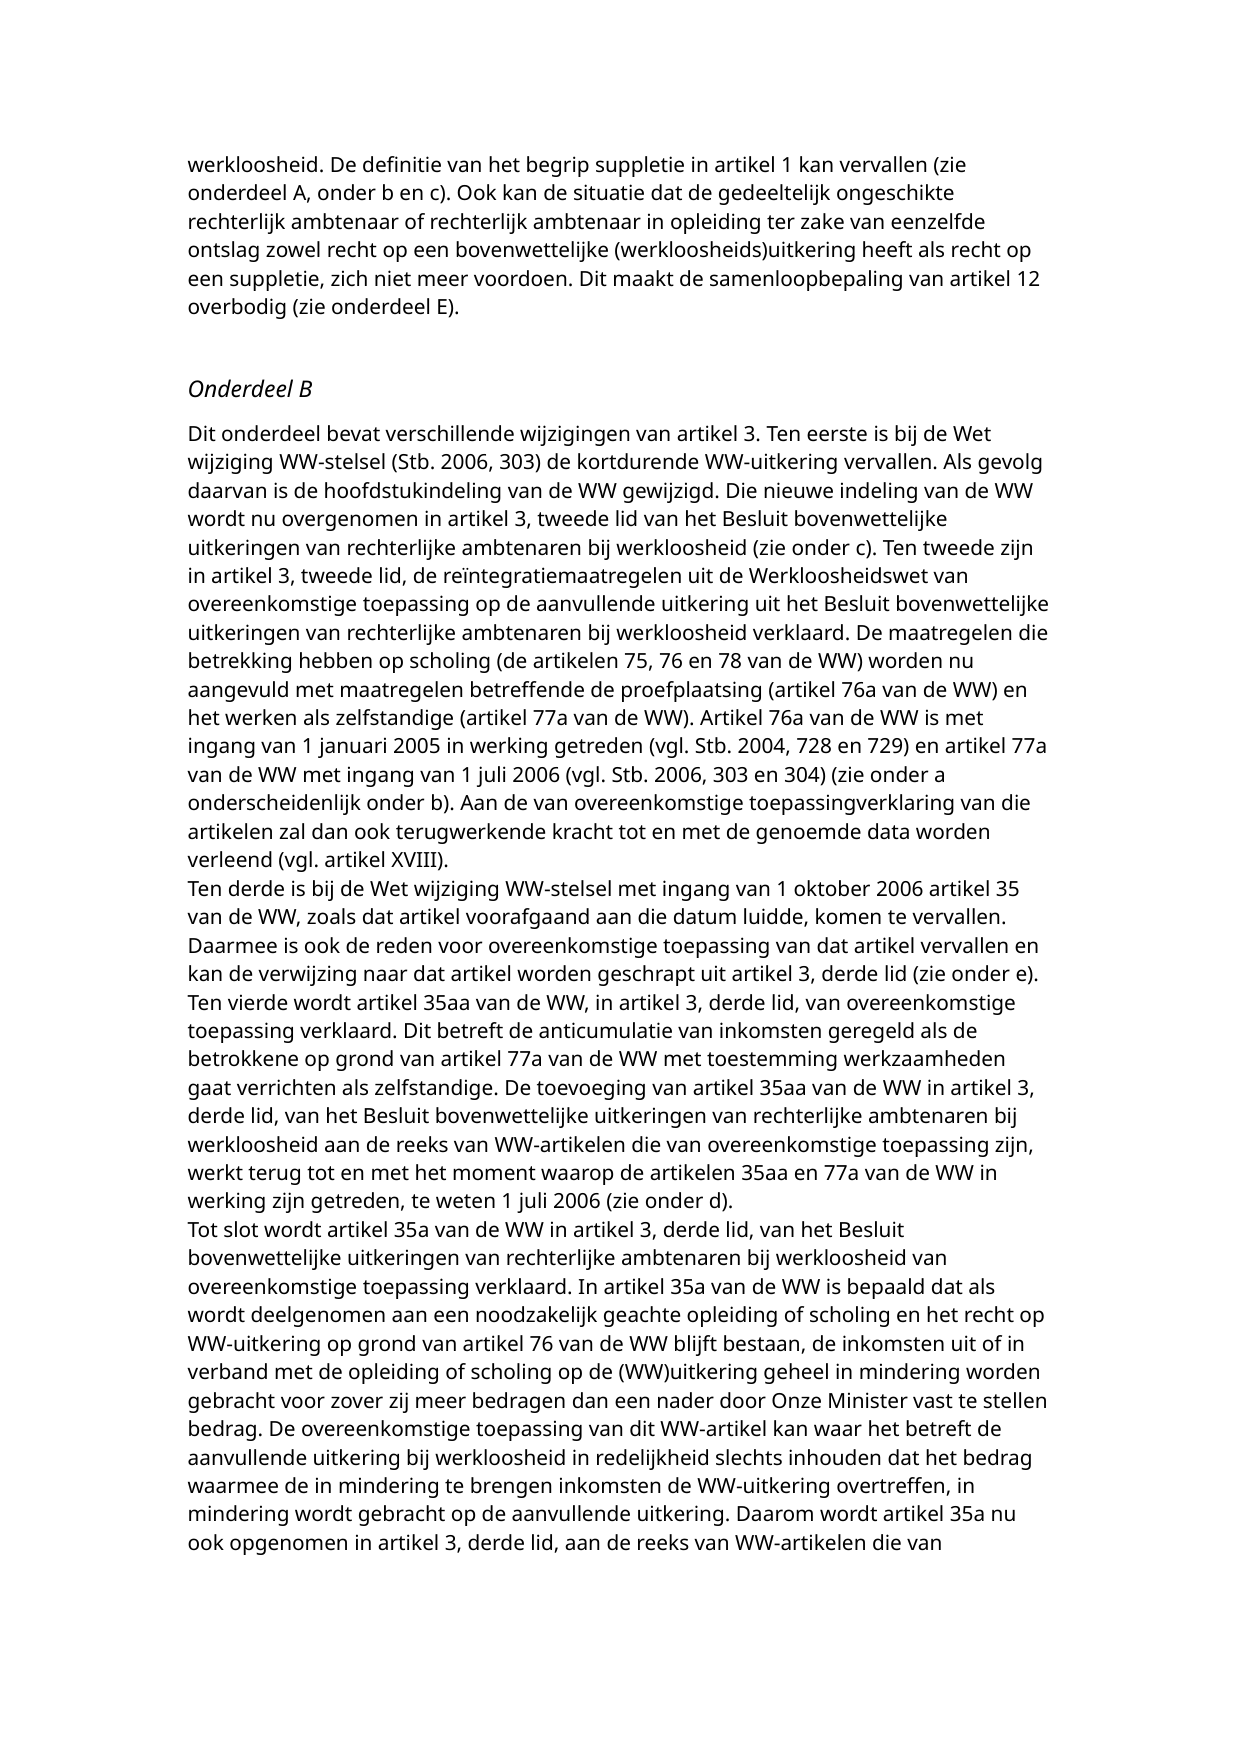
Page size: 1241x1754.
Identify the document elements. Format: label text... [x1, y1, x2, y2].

text Tot slot wordt artikel 35a van de WW in artikel 3, derde lid, van het Besluit bovenwettelijke uitkeringen van rechterlijke ambtenaren bij werkloosheid van overeenkomstige toepassing verklaard. In artikel 35a van de WW is bepaald dat als wordt deelgenomen aan een noodzakelijk geachte opleiding of scholing en het recht op WW-uitkering op grond van artikel 76 van de WW blijft bestaan, de inkomsten uit of in verband met de opleiding of scholing op de (WW)uitkering geheel in mindering worden gebracht voor zover zij meer bedragen dan een nader door Onze Minister vast te stellen bedrag. De overeenkomstige toepassing van dit WW-artikel kan waar het betreft de aanvullende uitkering bij werkloosheid in redelijkheid slechts inhouden dat het bedrag waarmee de in mindering te brengen inkomsten de WW-uitkering overtreffen, in mindering wordt gebracht op de aanvullende uitkering. Daarom wordt artikel 35a nu ook opgenomen in artikel 3, derde lid, aan de reeks van WW-artikelen die van [187, 1215, 1053, 1556]
text Dit onderdeel bevat verschillende wijzigingen van artikel 3. Ten eerste is bij de Wet wijziging WW-stelsel (Stb. 2006, 303) de kortdurende WW-uitkering vervallen. Als gevolg daarvan is de hoofdstukindeling van de WW gewijzigd. Die nieuwe indeling van de WW wordt nu overgenomen in artikel 3, tweede lid van het Besluit bovenwettelijke uitkeringen van rechterlijke ambtenaren bij werkloosheid (zie onder c). Ten tweede zijn in artikel 3, tweede lid, de reïntegratiemaatregelen uit de Werkloosheidswet van overeenkomstige toepassing op de aanvullende uitkering uit het Besluit bovenwettelijke uitkeringen van rechterlijke ambtenaren bij werkloosheid verklaard. De maatregelen die betrekking hebben op scholing (de artikelen 75, 76 en 78 van de WW) worden nu aangevuld met maatregelen betreffende de proefplaatsing (artikel 76a van de WW) en het werken als zelfstandige (artikel 77a van de WW). Artikel 76a van de WW is met ingang van 1 januari 2005 in werking getreden (vgl. Stb. 2004, 728 en 729) en artikel 77a van de WW met ingang van 1 juli 2006 (vgl. Stb. 2006, 303 en 304) (zie onder a onderscheidenlijk onder b). Aan de van overeenkomstige toepassingverklaring van die artikelen zal dan ook terugwerkende kracht tot en met de genoemde data worden verleend (vgl. artikel XVIII). [187, 419, 1053, 874]
subtitle Onderdeel B [187, 373, 1053, 404]
text Ten vierde wordt artikel 35aa van de WW, in artikel 3, derde lid, van overeenkomstige toepassing verklaard. Dit betreft de anticumulatie van inkomsten geregeld als de betrokkene op grond van artikel 77a van de WW met toestemming werkzaamheden gaat verrichten als zelfstandige. De toevoeging van artikel 35aa van de WW in artikel 3, derde lid, van het Besluit bovenwettelijke uitkeringen van rechterlijke ambtenaren bij werkloosheid aan de reeks van WW-artikelen die van overeenkomstige toepassing zijn, werkt terug tot en met het moment waarop de artikelen 35aa en 77a van de WW in werking zijn getreden, te weten 1 juli 2006 (zie onder d). [187, 988, 1053, 1215]
text Ten derde is bij de Wet wijziging WW-stelsel met ingang van 1 oktober 2006 artikel 35 van de WW, zoals dat artikel voorafgaand aan die datum luidde, komen te vervallen. Daarmee is ook de reden voor overeenkomstige toepassing van dat artikel vervallen en kan de verwijzing naar dat artikel worden geschrapt uit artikel 3, derde lid (zie onder e). [187, 874, 1053, 988]
text werkloosheid. De definitie van het begrip suppletie in artikel 1 kan vervallen (zie onderdeel A, onder b en c). Ook kan de situatie dat de gedeeltelijk ongeschikte rechterlijk ambtenaar of rechterlijk ambtenaar in opleiding ter zake van eenzelfde ontslag zowel recht op een bovenwettelijke (werkloosheids)uitkering heeft als recht op een suppletie, zich niet meer voordoen. Dit maakt de samenloopbepaling van artikel 12 overbodig (zie onderdeel E). [187, 150, 1053, 321]
